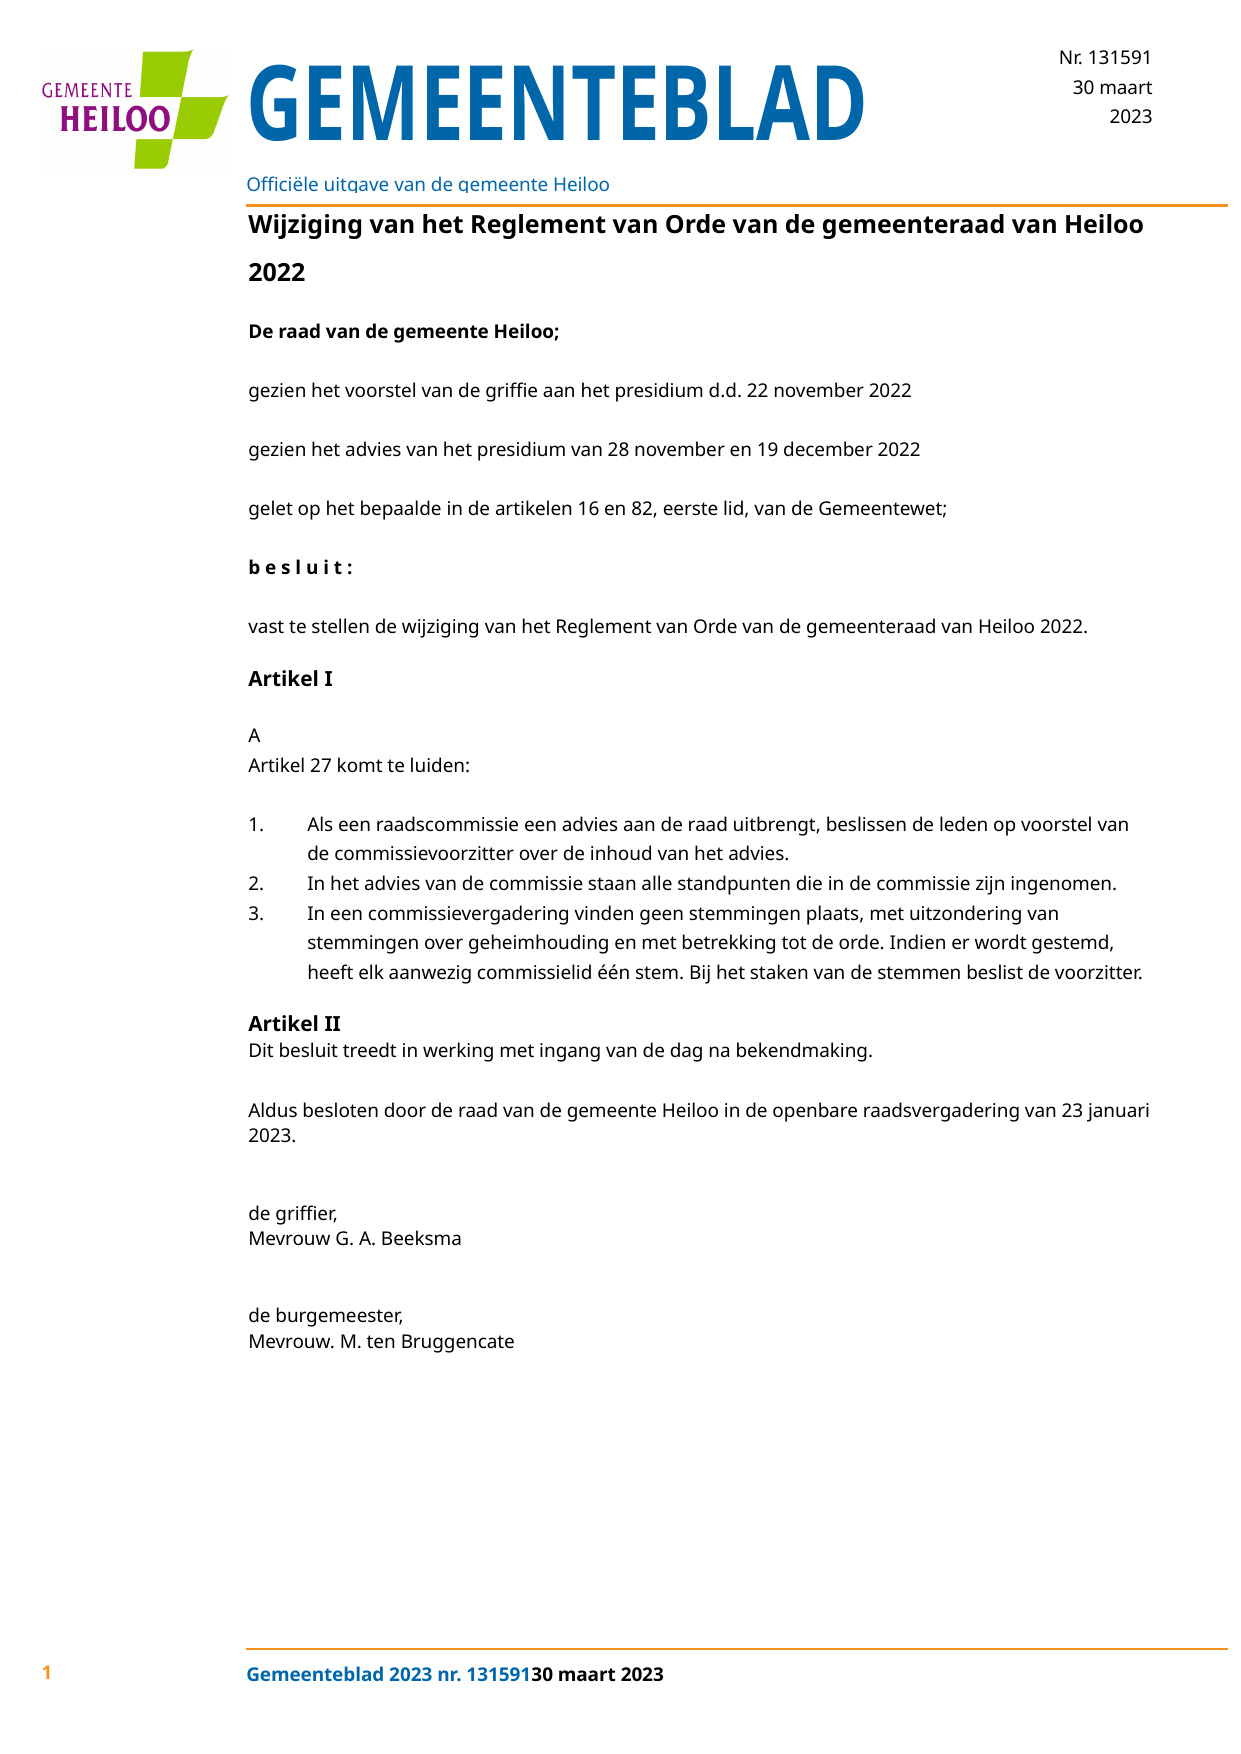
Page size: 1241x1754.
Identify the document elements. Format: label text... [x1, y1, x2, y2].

text Artikel I [248, 664, 1152, 693]
text Mevrouw. M. ten Bruggencate [248, 1328, 1152, 1354]
text gezien het voorstel van de griffie aan het presidium d.d. 22 november 2022 [248, 377, 1152, 403]
text Mevrouw G. A. Beeksma [248, 1226, 1152, 1251]
text de griffier, [248, 1200, 1152, 1226]
text Artikel II [248, 1009, 1152, 1038]
text gezien het advies van het presidium van 28 november en 19 december 2022 [248, 436, 1152, 462]
text gelet op het bepaalde in de artikelen 16 en 82, eerste lid, van de Gemeentewet; [248, 495, 1152, 521]
text De raad van de gemeente Heiloo; [248, 318, 1152, 344]
text vast te stellen de wijziging van het Reglement van Orde van de gemeenteraad van Heiloo 2022. [248, 614, 1152, 639]
text Artikel 27 komt te luiden: [248, 752, 1152, 777]
text Aldus besloten door de raad van de gemeente Heiloo in de openbare raadsvergadering van 23 januari 2023. [248, 1097, 1152, 1148]
list Als een raadscommissie een advies aan de raad uitbrengt, beslissen de leden op voorstel van de commissievoorzitter over de inhoud van het advies. [248, 811, 1152, 866]
text de burgemeester, [248, 1303, 1152, 1328]
picture [41, 47, 231, 172]
text b e s l u i t : [248, 554, 1152, 580]
text A [248, 722, 1152, 748]
text Wijziging van het Reglement van Orde van de gemeenteraad van Heiloo 2022 [248, 207, 1152, 288]
list In het advies van de commissie staan alle standpunten die in de commissie zijn ingenomen. [248, 870, 1152, 896]
text Dit besluit treedt in werking met ingang van de dag na bekendmaking. [248, 1038, 1152, 1063]
list In een commissievergadering vinden geen stemmingen plaats, met uitzondering van stemmingen over geheimhouding en met betrekking tot de orde. Indien er wordt gestemd, heeft elk aanwezig commissielid één stem. Bij het staken van de stemmen beslist de voorzitter. [248, 900, 1152, 984]
